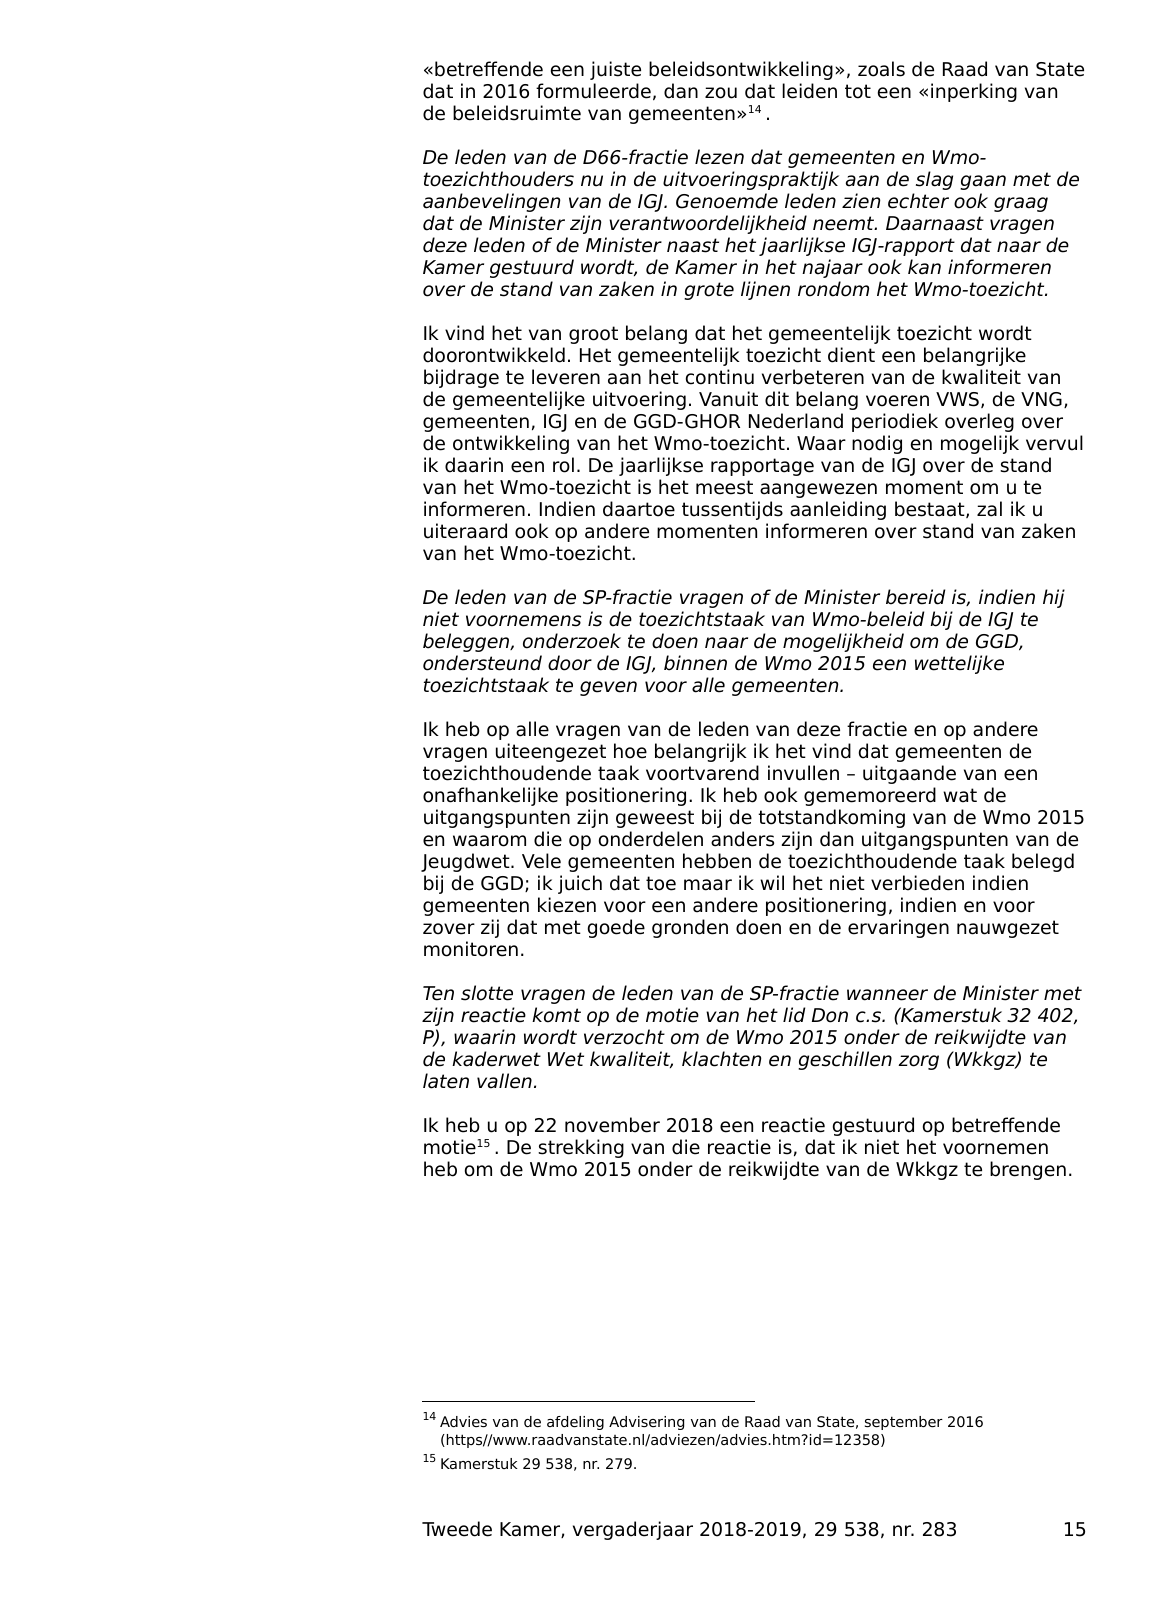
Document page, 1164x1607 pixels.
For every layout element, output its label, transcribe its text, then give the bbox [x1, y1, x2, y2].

text Ten slotte vragen de leden van de SP-fractie wanneer de Minister met zijn reactie komt op de motie van het lid Don c.s. (Kamerstuk 32 402, P), waarin wordt verzocht om de Wmo 2015 onder de reikwijdte van de kaderwet Wet kwaliteit, klachten en geschillen zorg (Wkkgz) te laten vallen. [422, 983, 1087, 1093]
text De leden van de D66-fractie lezen dat gemeenten en Wmo-toezichthouders nu in de uitvoeringspraktijk aan de slag gaan met de aanbevelingen van de IGJ. Genoemde leden zien echter ook graag dat de Minister zijn verantwoordelijkheid neemt. Daarnaast vragen deze leden of de Minister naast het jaarlijkse IGJ-rapport dat naar de Kamer gestuurd wordt, de Kamer in het najaar ook kan informeren over de stand van zaken in grote lijnen rondom het Wmo-toezicht. [422, 147, 1087, 301]
text Ik heb u op 22 november 2018 een reactie gestuurd op betreffende motie. De strekking van die reactie is, dat ik niet het voornemen heb om de Wmo 2015 onder de reikwijdte van de Wkkgz te brengen. [422, 1115, 1087, 1181]
text Advies van de afdeling Advisering van de Raad van State, september 2016 (https//www.raadvanstate.nl/adviezen/advies.htm?id=12358) [422, 1410, 1087, 1449]
text De leden van de SP-fractie vragen of de Minister bereid is, indien hij niet voornemens is de toezichtstaak van Wmo-beleid bij de IGJ te beleggen, onderzoek te doen naar de mogelijkheid om de GGD, ondersteund door de IGJ, binnen de Wmo 2015 een wettelijke toezichtstaak te geven voor alle gemeenten. [422, 587, 1087, 697]
text «betreffende een juiste beleidsontwikkeling», zoals de Raad van State dat in 2016 formuleerde, dan zou dat leiden tot een «inperking van de beleidsruimte van gemeenten». [422, 59, 1087, 125]
text Ik vind het van groot belang dat het gemeentelijk toezicht wordt doorontwikkeld. Het gemeentelijk toezicht dient een belangrijke bijdrage te leveren aan het continu verbeteren van de kwaliteit van de gemeentelijke uitvoering. Vanuit dit belang voeren VWS, de VNG, gemeenten, IGJ en de GGD-GHOR Nederland periodiek overleg over de ontwikkeling van het Wmo-toezicht. Waar nodig en mogelijk vervul ik daarin een rol. De jaarlijkse rapportage van de IGJ over de stand van het Wmo-toezicht is het meest aangewezen moment om u te informeren. Indien daartoe tussentijds aanleiding bestaat, zal ik u uiteraard ook op andere momenten informeren over stand van zaken van het Wmo-toezicht. [422, 323, 1087, 565]
text Kamerstuk 29 538, nr. 279. [422, 1452, 1087, 1474]
text Ik heb op alle vragen van de leden van deze fractie en op andere vragen uiteengezet hoe belangrijk ik het vind dat gemeenten de toezichthoudende taak voortvarend invullen – uitgaande van een onafhankelijke positionering. Ik heb ook gememoreerd wat de uitgangspunten zijn geweest bij de totstandkoming van de Wmo 2015 en waarom die op onderdelen anders zijn dan uitgangspunten van de Jeugdwet. Vele gemeenten hebben de toezichthoudende taak belegd bij de GGD; ik juich dat toe maar ik wil het niet verbieden indien gemeenten kiezen voor een andere positionering, indien en voor zover zij dat met goede gronden doen en de ervaringen nauwgezet monitoren. [422, 719, 1087, 961]
